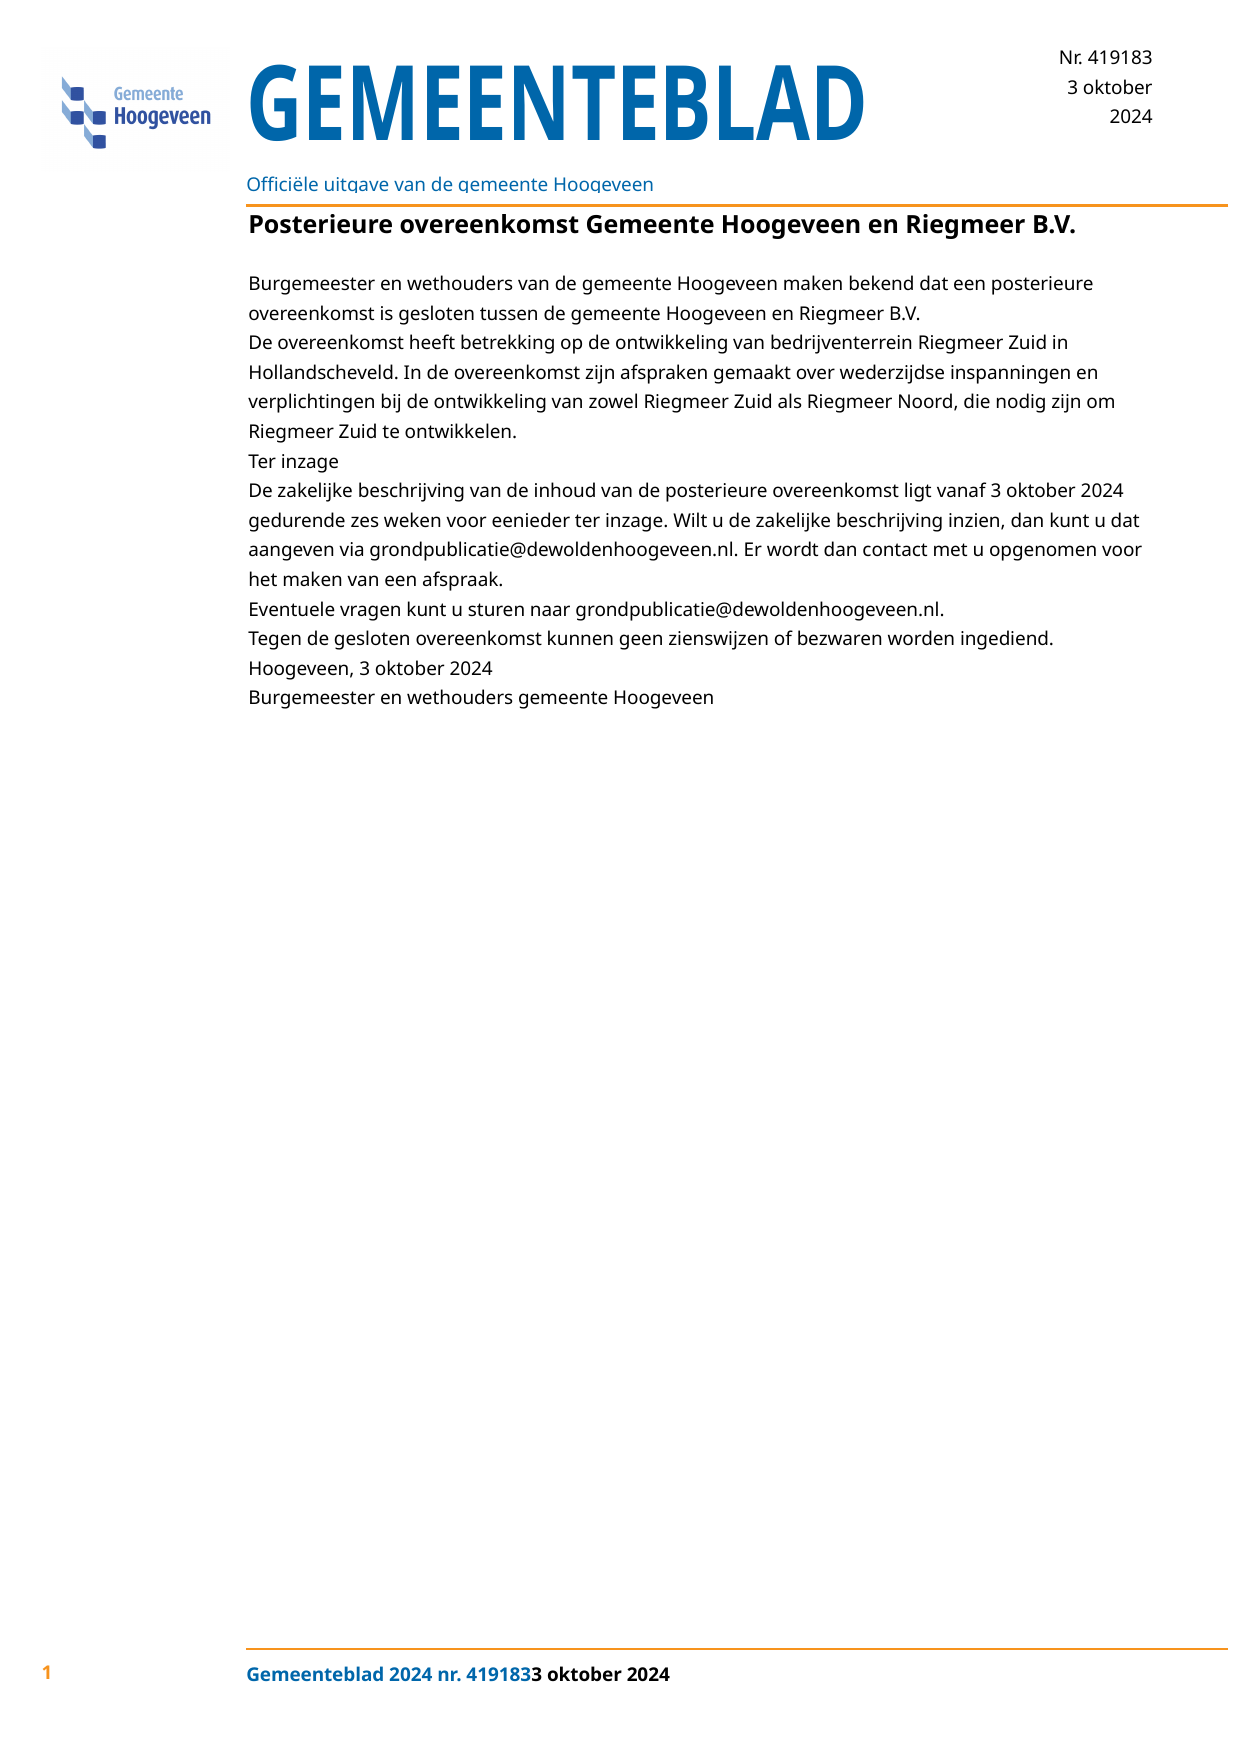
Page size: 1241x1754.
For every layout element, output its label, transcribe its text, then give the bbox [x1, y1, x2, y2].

text Posterieure overeenkomst Gemeente Hoogeveen en Riegmeer B.V. [248, 207, 1152, 241]
text Eventuele vragen kunt u sturen naar grondpublicatie@dewoldenhoogeveen.nl. [248, 596, 1152, 621]
text Burgemeester en wethouders gemeente Hoogeveen [248, 684, 1152, 710]
text Tegen de gesloten overeenkomst kunnen geen zienswijzen of bezwaren worden ingediend. [248, 625, 1152, 651]
text De zakelijke beschrijving van de inhoud van de posterieure overeenkomst ligt vanaf 3 oktober 2024 gedurende zes weken voor eenieder ter inzage. Wilt u de zakelijke beschrijving inzien, dan kunt u dat aangeven via grondpublicatie@dewoldenhoogeveen.nl. Er wordt dan contact met u opgenomen voor het maken van een afspraak. [248, 477, 1152, 592]
text De overeenkomst heeft betrekking op de ontwikkeling van bedrijventerrein Riegmeer Zuid in Hollandscheveld. In de overeenkomst zijn afspraken gemaakt over wederzijdse inspanningen en verplichtingen bij de ontwikkeling van zowel Riegmeer Zuid als Riegmeer Noord, die nodig zijn om Riegmeer Zuid te ontwikkelen. [248, 329, 1152, 444]
text Hoogeveen, 3 oktober 2024 [248, 655, 1152, 681]
text Burgemeester en wethouders van de gemeente Hoogeveen maken bekend dat een posterieure overeenkomst is gesloten tussen de gemeente Hoogeveen en Riegmeer B.V. [248, 270, 1152, 326]
text Ter inzage [248, 448, 1152, 473]
picture [41, 47, 231, 172]
